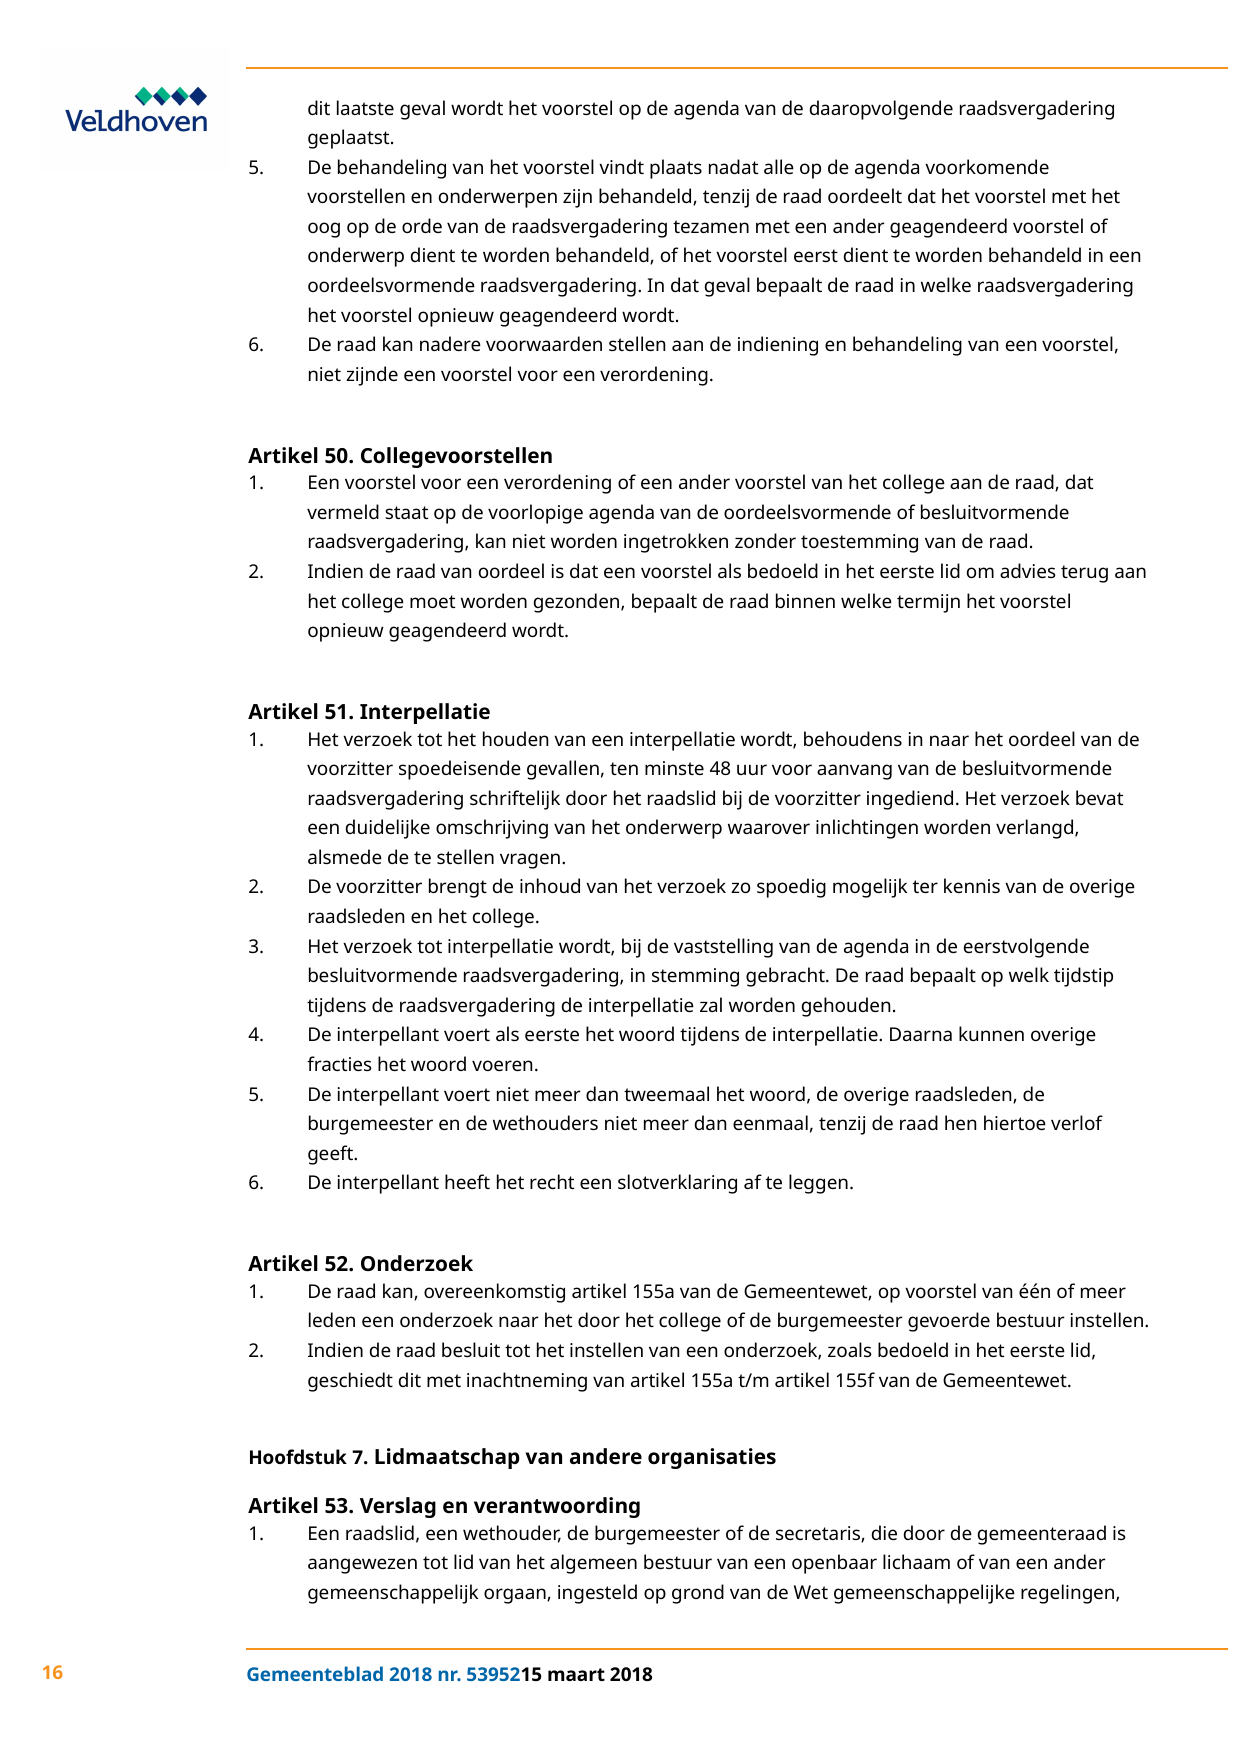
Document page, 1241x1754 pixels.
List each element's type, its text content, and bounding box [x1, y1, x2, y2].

list De raad kan, overeenkomstig artikel 155a van de Gemeentewet, op voorstel van één of meer leden een onderzoek naar het door het college of de burgemeester gevoerde bestuur instellen. [248, 1278, 1152, 1333]
list dit laatste geval wordt het voorstel op de agenda van de daaropvolgende raadsvergadering geplaatst. [248, 95, 1152, 150]
text Artikel 53. Verslag en verantwoording [248, 1491, 1152, 1520]
list Het verzoek tot het houden van een interpellatie wordt, behoudens in naar het oordeel van de voorzitter spoedeisende gevallen, ten minste 48 uur voor aanvang van de besluitvormende raadsvergadering schriftelijk door het raadslid bij de voorzitter ingediend. Het verzoek bevat een duidelijke omschrijving van het onderwerp waarover inlichtingen worden verlangd, alsmede de te stellen vragen. [248, 726, 1152, 870]
text Artikel 51. Interpellatie [248, 697, 1152, 726]
list Het verzoek tot interpellatie wordt, bij de vaststelling van de agenda in de eerstvolgende besluitvormende raadsvergadering, in stemming gebracht. De raad bepaalt op welk tijdstip tijdens de raadsvergadering de interpellatie zal worden gehouden. [248, 933, 1152, 1018]
list Indien de raad van oordeel is dat een voorstel als bedoeld in het eerste lid om advies terug aan het college moet worden gezonden, bepaalt de raad binnen welke termijn het voorstel opnieuw geagendeerd wordt. [248, 558, 1152, 643]
list De raad kan nadere voorwaarden stellen aan de indiening en behandeling van een voorstel, niet zijnde een voorstel voor een verordening. [248, 331, 1152, 387]
text Artikel 50. Collegevoorstellen [248, 441, 1152, 469]
picture [41, 47, 231, 172]
list Een raadslid, een wethouder, de burgemeester of de secretaris, die door de gemeenteraad is aangewezen tot lid van het algemeen bestuur van een openbaar lichaam of van een ander gemeenschappelijk orgaan, ingesteld op grond van de Wet gemeenschappelijke regelingen, [248, 1520, 1152, 1604]
list De interpellant heeft het recht een slotverklaring af te leggen. [248, 1169, 1152, 1195]
list De behandeling van het voorstel vindt plaats nadat alle op de agenda voorkomende voorstellen en onderwerpen zijn behandeld, tenzij de raad oordeelt dat het voorstel met het oog op de orde van de raadsvergadering tezamen met een ander geagendeerd voorstel of onderwerp dient te worden behandeld, of het voorstel eerst dient te worden behandeld in een oordeelsvormende raadsvergadering. In dat geval bepaalt de raad in welke raadsvergadering het voorstel opnieuw geagendeerd wordt. [248, 154, 1152, 328]
text Hoofdstuk 7. Lidmaatschap van andere organisaties [248, 1442, 1152, 1470]
list De voorzitter brengt de inhoud van het verzoek zo spoedig mogelijk ter kennis van de overige raadsleden en het college. [248, 874, 1152, 929]
list De interpellant voert niet meer dan tweemaal het woord, de overige raadsleden, de burgemeester en de wethouders niet meer dan eenmaal, tenzij de raad hen hiertoe verlof geeft. [248, 1081, 1152, 1166]
list Indien de raad besluit tot het instellen van een onderzoek, zoals bedoeld in het eerste lid, geschiedt dit met inachtneming van artikel 155a t/m artikel 155f van de Gemeentewet. [248, 1337, 1152, 1392]
list Een voorstel voor een verordening of een ander voorstel van het college aan de raad, dat vermeld staat op de voorlopige agenda van de oordeelsvormende of besluitvormende raadsvergadering, kan niet worden ingetrokken zonder toestemming van de raad. [248, 469, 1152, 554]
text Artikel 52. Onderzoek [248, 1249, 1152, 1278]
list De interpellant voert als eerste het woord tijdens de interpellatie. Daarna kunnen overige fracties het woord voeren. [248, 1022, 1152, 1077]
